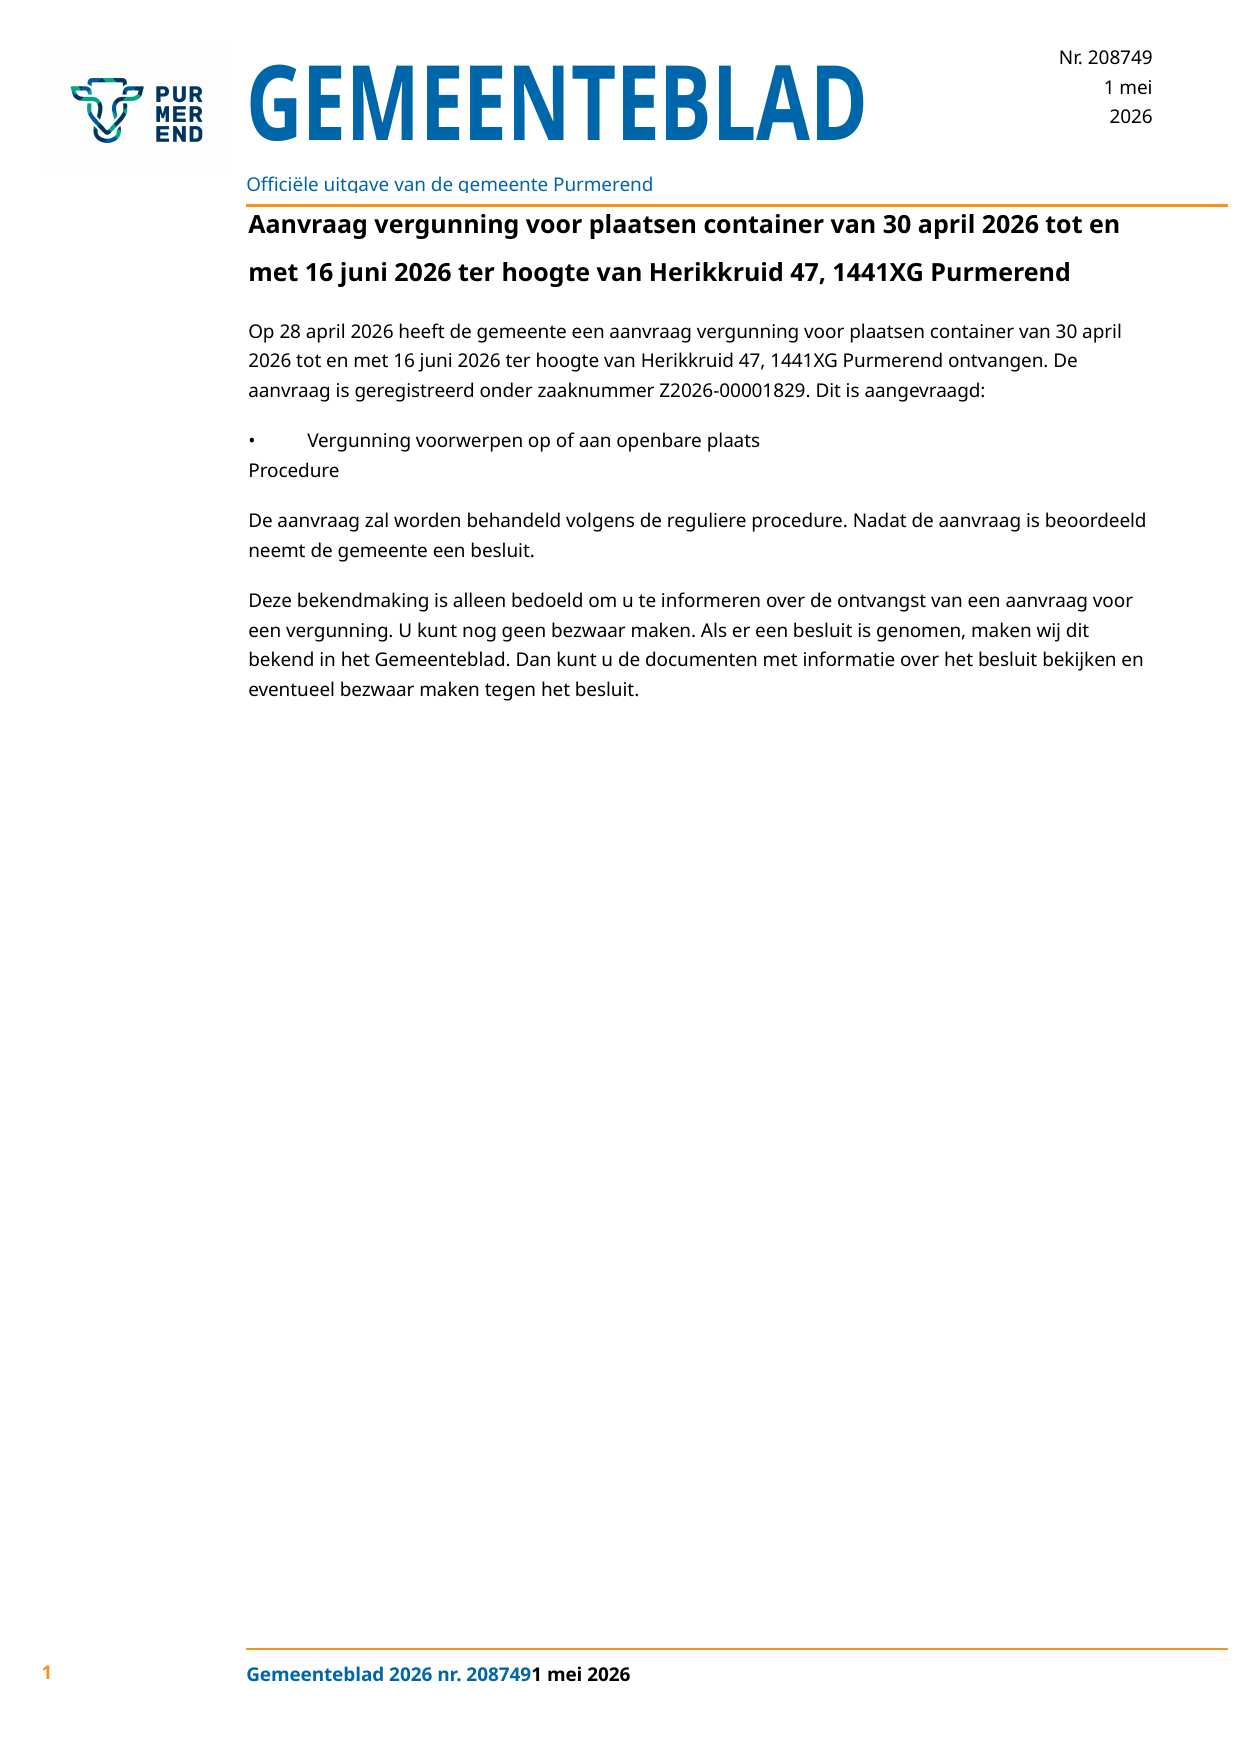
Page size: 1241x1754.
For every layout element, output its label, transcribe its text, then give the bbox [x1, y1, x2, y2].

list Vergunning voorwerpen op of aan openbare plaats [248, 427, 1152, 453]
text Op 28 april 2026 heeft de gemeente een aanvraag vergunning voor plaatsen container van 30 april 2026 tot en met 16 juni 2026 ter hoogte van Herikkruid 47, 1441XG Purmerend ontvangen. De aanvraag is geregistreerd onder zaaknummer Z2026-00001829. Dit is aangevraagd: [248, 318, 1152, 403]
text Procedure [248, 457, 1152, 483]
text Aanvraag vergunning voor plaatsen container van 30 april 2026 tot en met 16 juni 2026 ter hoogte van Herikkruid 47, 1441XG Purmerend [248, 207, 1152, 288]
picture [41, 47, 231, 172]
text De aanvraag zal worden behandeld volgens de reguliere procedure. Nadat de aanvraag is beoordeeld neemt de gemeente een besluit. [248, 507, 1152, 563]
text Deze bekendmaking is alleen bedoeld om u te informeren over de ontvangst van een aanvraag voor een vergunning. U kunt nog geen bezwaar maken. Als er een besluit is genomen, maken wij dit bekend in het Gemeenteblad. Dan kunt u de documenten met informatie over het besluit bekijken en eventueel bezwaar maken tegen het besluit. [248, 587, 1152, 702]
